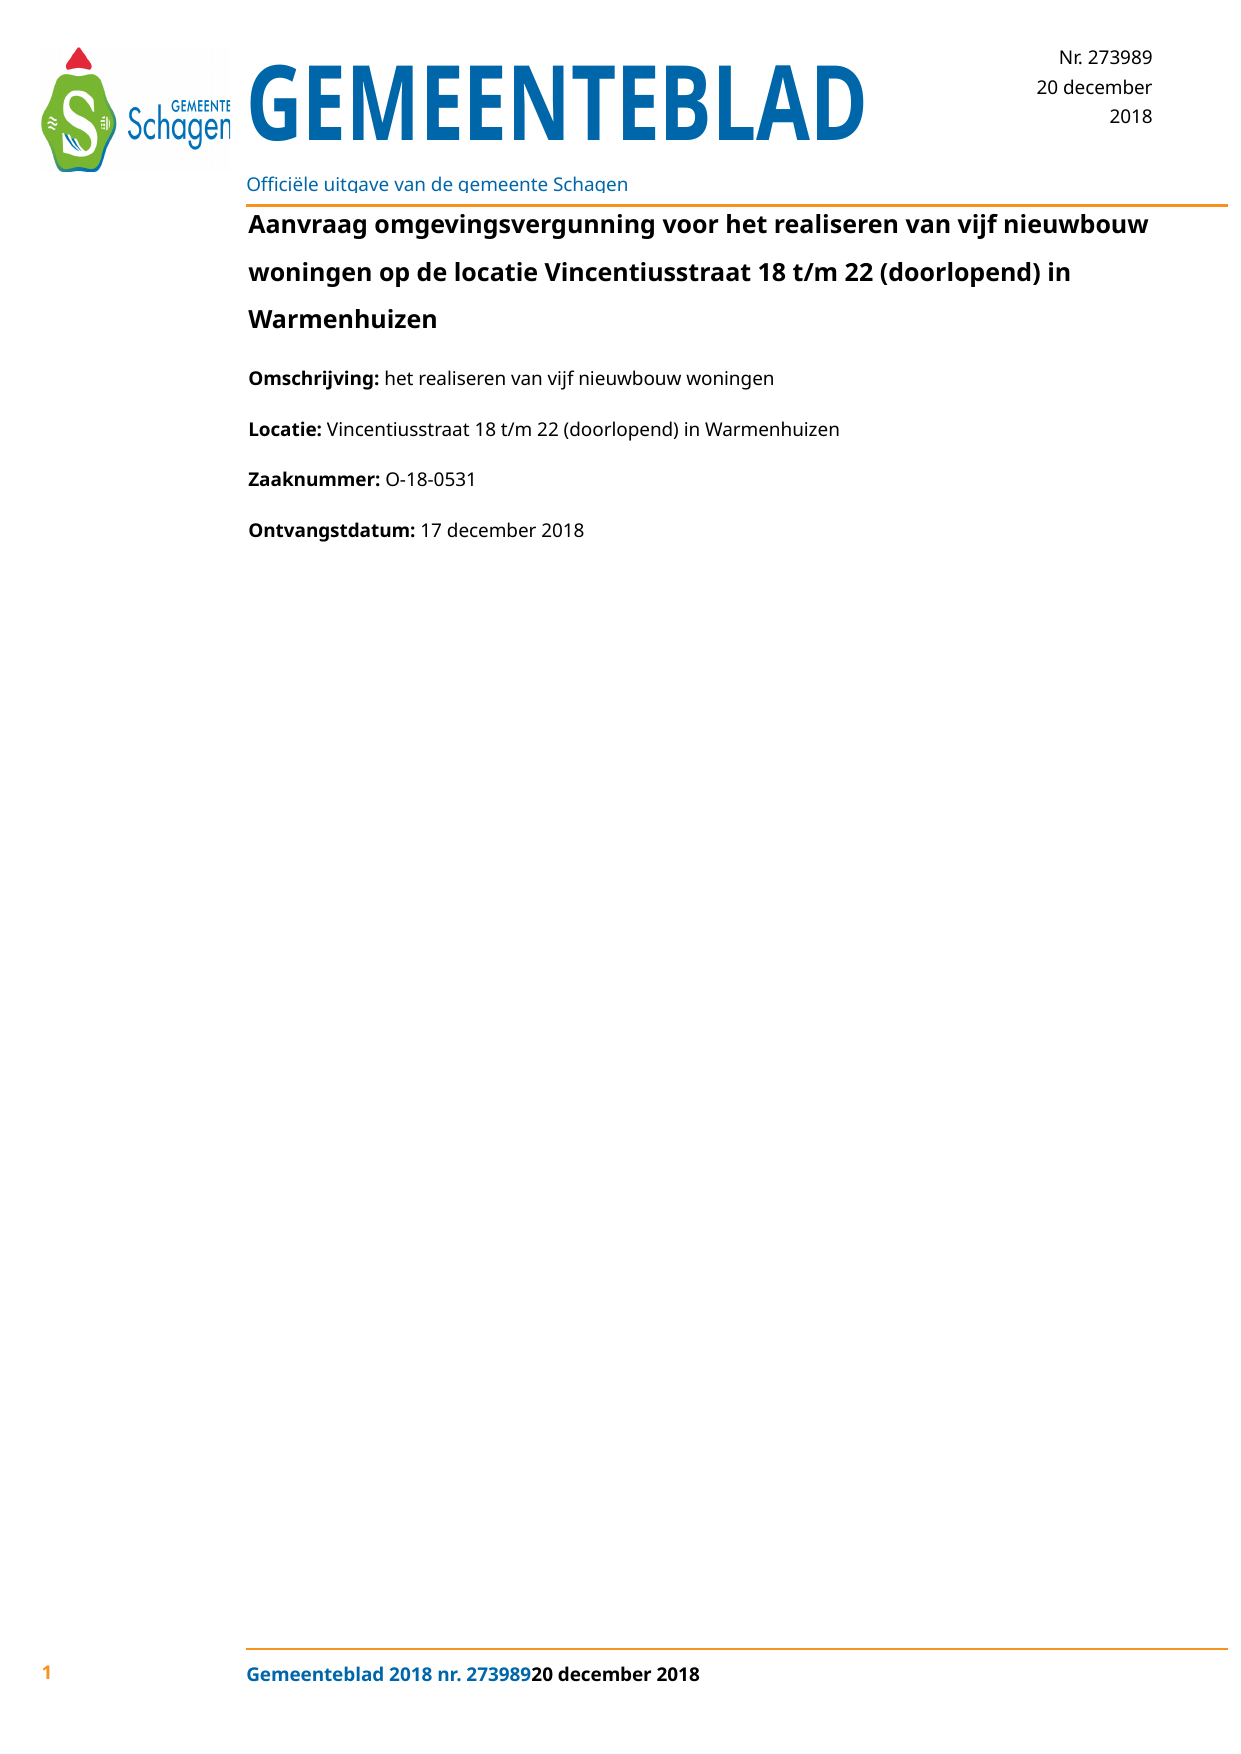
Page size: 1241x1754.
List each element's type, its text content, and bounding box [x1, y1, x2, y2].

picture [41, 47, 231, 172]
text Omschrijving: het realiseren van vijf nieuwbouw woningen [248, 366, 1152, 391]
text Zaaknummer: O-18-0531 [248, 466, 1152, 492]
text Aanvraag omgevingsvergunning voor het realiseren van vijf nieuwbouw woningen op de locatie Vincentiusstraat 18 t/m 22 (doorlopend) in Warmenhuizen [248, 207, 1152, 336]
text Ontvangstdatum: 17 december 2018 [248, 517, 1152, 542]
text Locatie: Vincentiusstraat 18 t/m 22 (doorlopend) in Warmenhuizen [248, 416, 1152, 442]
